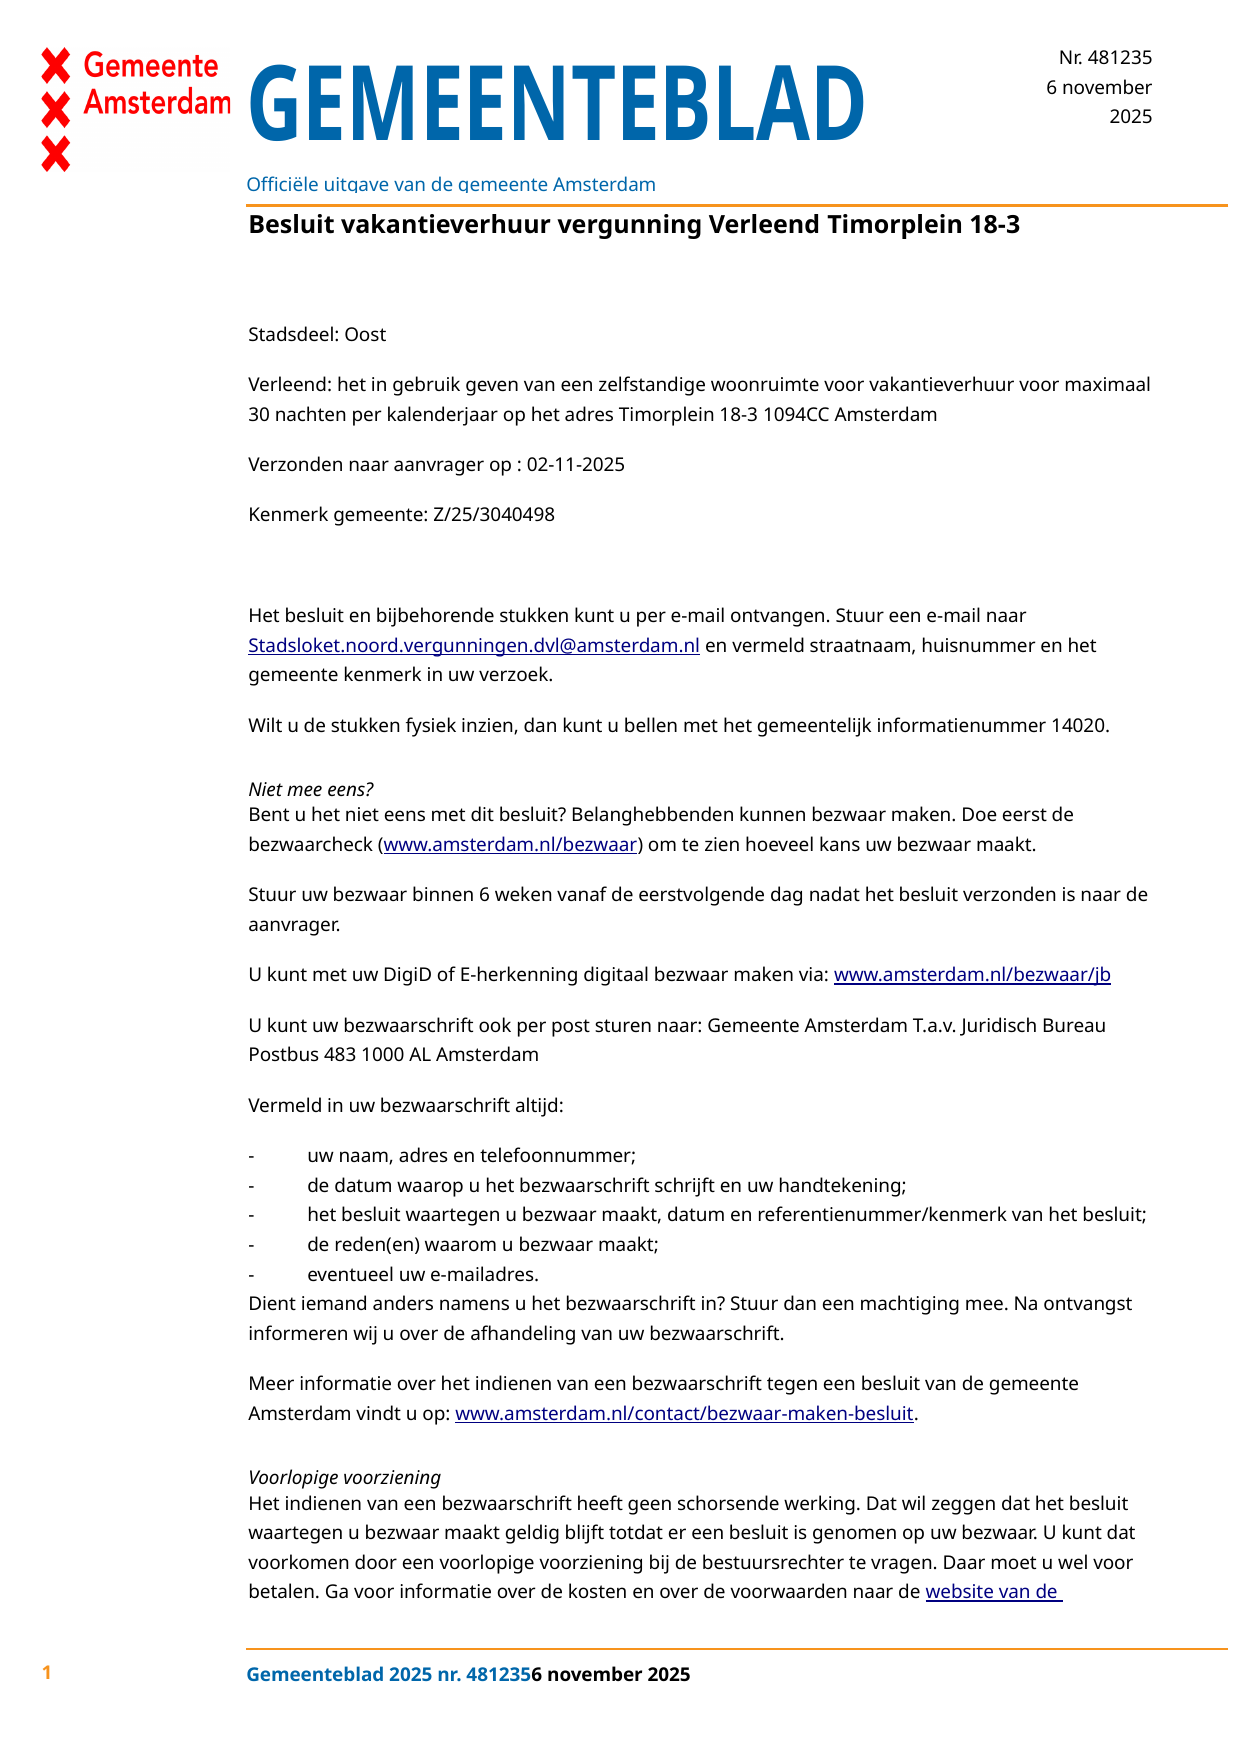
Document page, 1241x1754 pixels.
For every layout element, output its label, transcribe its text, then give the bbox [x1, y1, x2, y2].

list eventueel uw e-mailadres. [248, 1261, 1152, 1287]
text Verleend: het in gebruik geven van een zelfstandige woonruimte voor vakantieverhuur voor maximaal 30 nachten per kalenderjaar op het adres Timorplein 18-3 1094CC Amsterdam [248, 371, 1152, 426]
list uw naam, adres en telefoonnummer; [248, 1142, 1152, 1168]
text Niet mee eens? [248, 776, 1152, 802]
text Kenmerk gemeente: Z/25/3040498 [248, 502, 1152, 527]
text Vermeld in uw bezwaarschrift altijd: [248, 1092, 1152, 1118]
text Het besluit en bijbehorende stukken kunt u per e-mail ontvangen. Stuur een e-mail naar Stadsloket.noord.vergunningen.dvl@amsterdam.nl en vermeld straatnaam, huisnummer en het gemeente kenmerk in uw verzoek. [248, 602, 1152, 687]
list de datum waarop u het bezwaarschrift schrijft en uw handtekening; [248, 1172, 1152, 1198]
text Het indienen van een bezwaarschrift heeft geen schorsende werking. Dat wil zeggen dat het besluit waartegen u bezwaar maakt geldig blijft totdat er een besluit is genomen op uw bezwaar. U kunt dat voorkomen door een voorlopige voorziening bij de bestuursrechter te vragen. Daar moet u wel voor betalen. Ga voor informatie over de kosten en over de voorwaarden naar de website van de [248, 1490, 1152, 1604]
text Meer informatie over het indienen van een bezwaarschrift tegen een besluit van de gemeente Amsterdam vindt u op: www.amsterdam.nl/contact/bezwaar-maken-besluit. [248, 1370, 1152, 1426]
list de reden(en) waarom u bezwaar maakt; [248, 1231, 1152, 1257]
text U kunt met uw DigiD of E-herkenning digitaal bezwaar maken via: www.amsterdam.nl/bezwaar/jb [248, 962, 1152, 987]
text Verzonden naar aanvrager op : 02-11-2025 [248, 451, 1152, 477]
text U kunt uw bezwaarschrift ook per post sturen naar: Gemeente Amsterdam T.a.v. Juridisch Bureau Postbus 483 1000 AL Amsterdam [248, 1012, 1152, 1067]
list het besluit waartegen u bezwaar maakt, datum en referentienummer/kenmerk van het besluit; [248, 1202, 1152, 1227]
text Stadsdeel: Oost [248, 321, 1152, 346]
text Wilt u de stukken fysiek inzien, dan kunt u bellen met het gemeentelijk informatienummer 14020. [248, 712, 1152, 738]
text Voorlopige voorziening [248, 1464, 1152, 1490]
text Bent u het niet eens met dit besluit? Belanghebbenden kunnen bezwaar maken. Doe eerst de bezwaarcheck (www.amsterdam.nl/bezwaar) om te zien hoeveel kans uw bezwaar maakt. [248, 802, 1152, 857]
text Stuur uw bezwaar binnen 6 weken vanaf de eerstvolgende dag nadat het besluit verzonden is naar de aanvrager. [248, 882, 1152, 937]
text Besluit vakantieverhuur vergunning Verleend Timorplein 18-3 [248, 207, 1152, 241]
text Dient iemand anders namens u het bezwaarschrift in? Stuur dan een machtiging mee. Na ontvangst informeren wij u over de afhandeling van uw bezwaarschrift. [248, 1290, 1152, 1346]
picture [41, 47, 231, 172]
